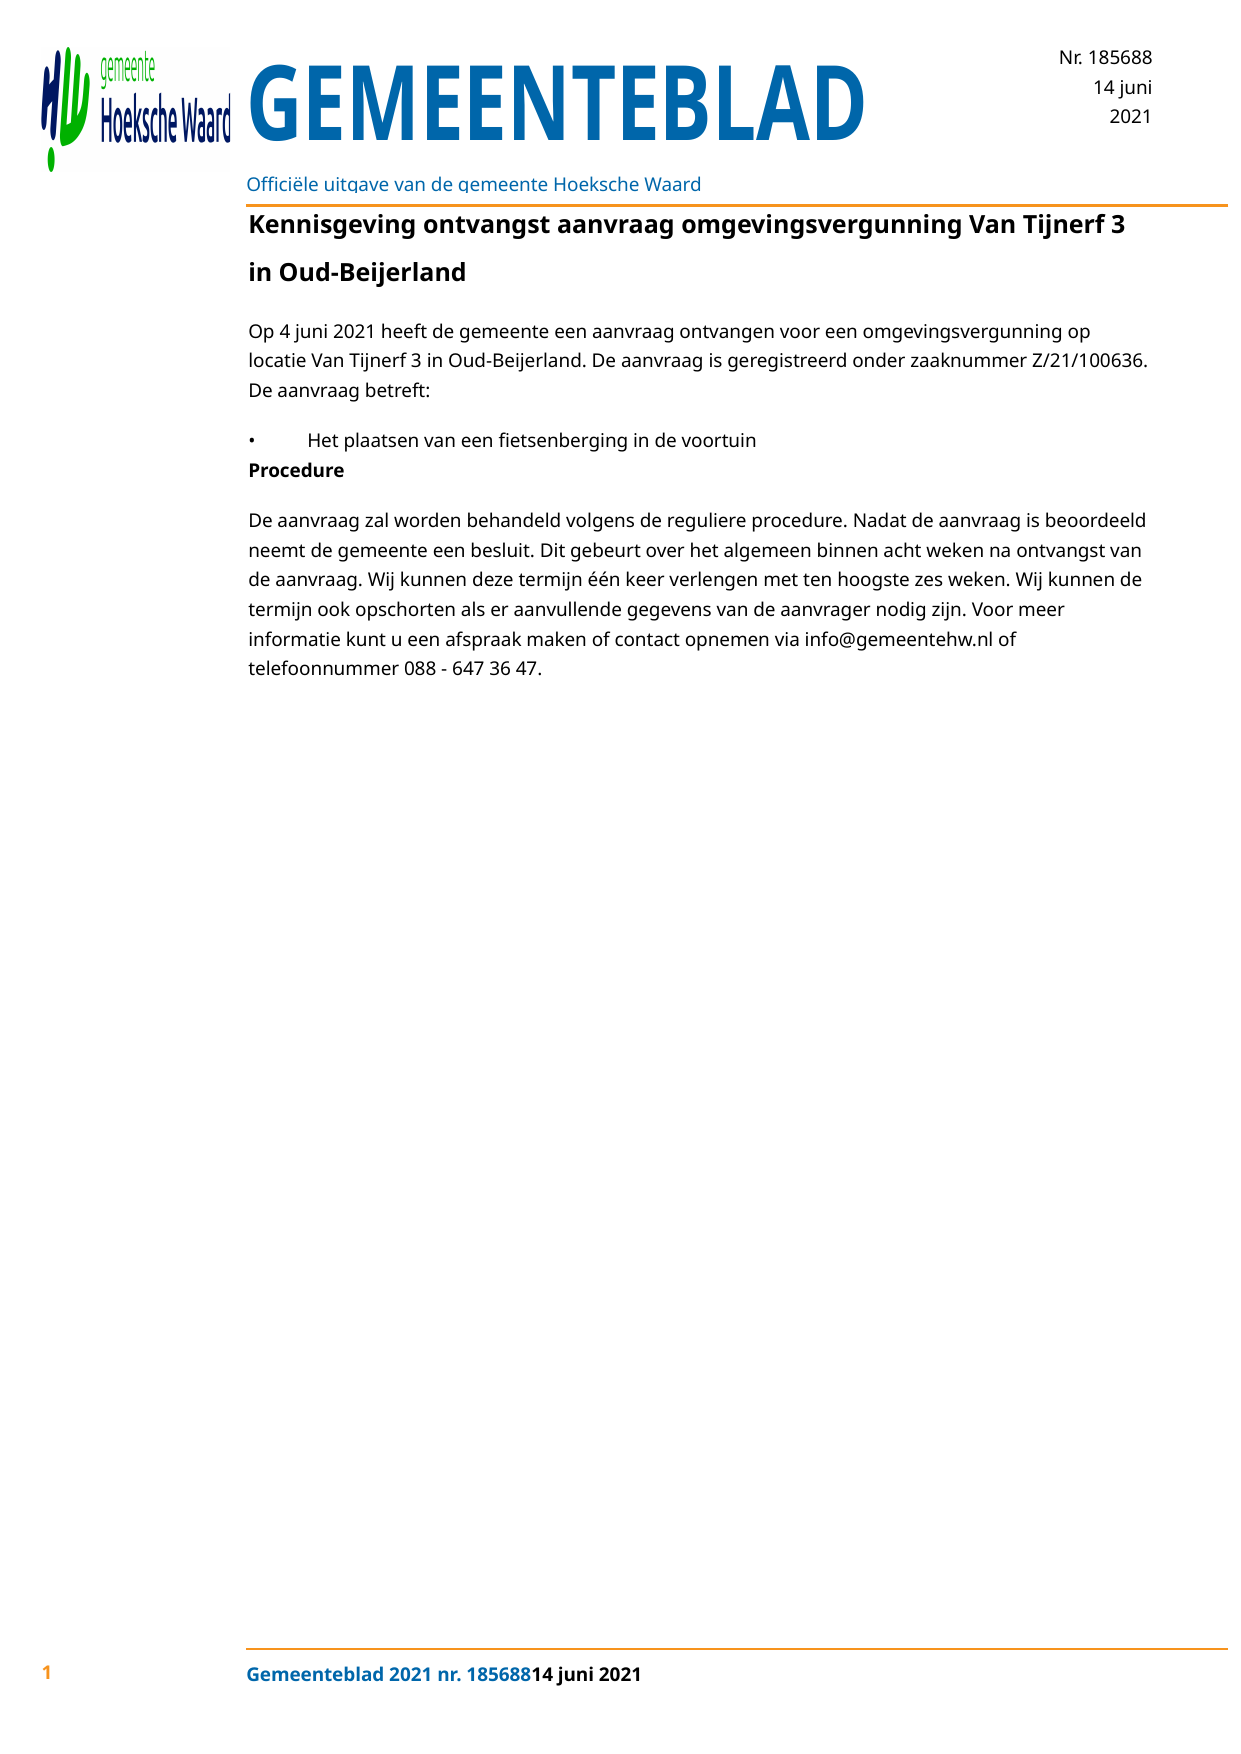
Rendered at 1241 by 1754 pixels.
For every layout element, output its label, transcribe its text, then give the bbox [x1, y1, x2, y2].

list Het plaatsen van een fietsenberging in de voortuin [248, 427, 1152, 453]
text Procedure [248, 457, 1152, 483]
text De aanvraag zal worden behandeld volgens de reguliere procedure. Nadat de aanvraag is beoordeeld neemt de gemeente een besluit. Dit gebeurt over het algemeen binnen acht weken na ontvangst van de aanvraag. Wij kunnen deze termijn één keer verlengen met ten hoogste zes weken. Wij kunnen de termijn ook opschorten als er aanvullende gegevens van de aanvrager nodig zijn. Voor meer informatie kunt u een afspraak maken of contact opnemen via info@gemeentehw.nl of telefoonnummer 088 - 647 36 47. [248, 507, 1152, 681]
text Kennisgeving ontvangst aanvraag omgevingsvergunning Van Tijnerf 3 in Oud-Beijerland [248, 207, 1152, 288]
text Op 4 juni 2021 heeft de gemeente een aanvraag ontvangen voor een omgevingsvergunning op locatie Van Tijnerf 3 in Oud-Beijerland. De aanvraag is geregistreerd onder zaaknummer Z/21/100636. De aanvraag betreft: [248, 318, 1152, 403]
picture [41, 47, 231, 172]
